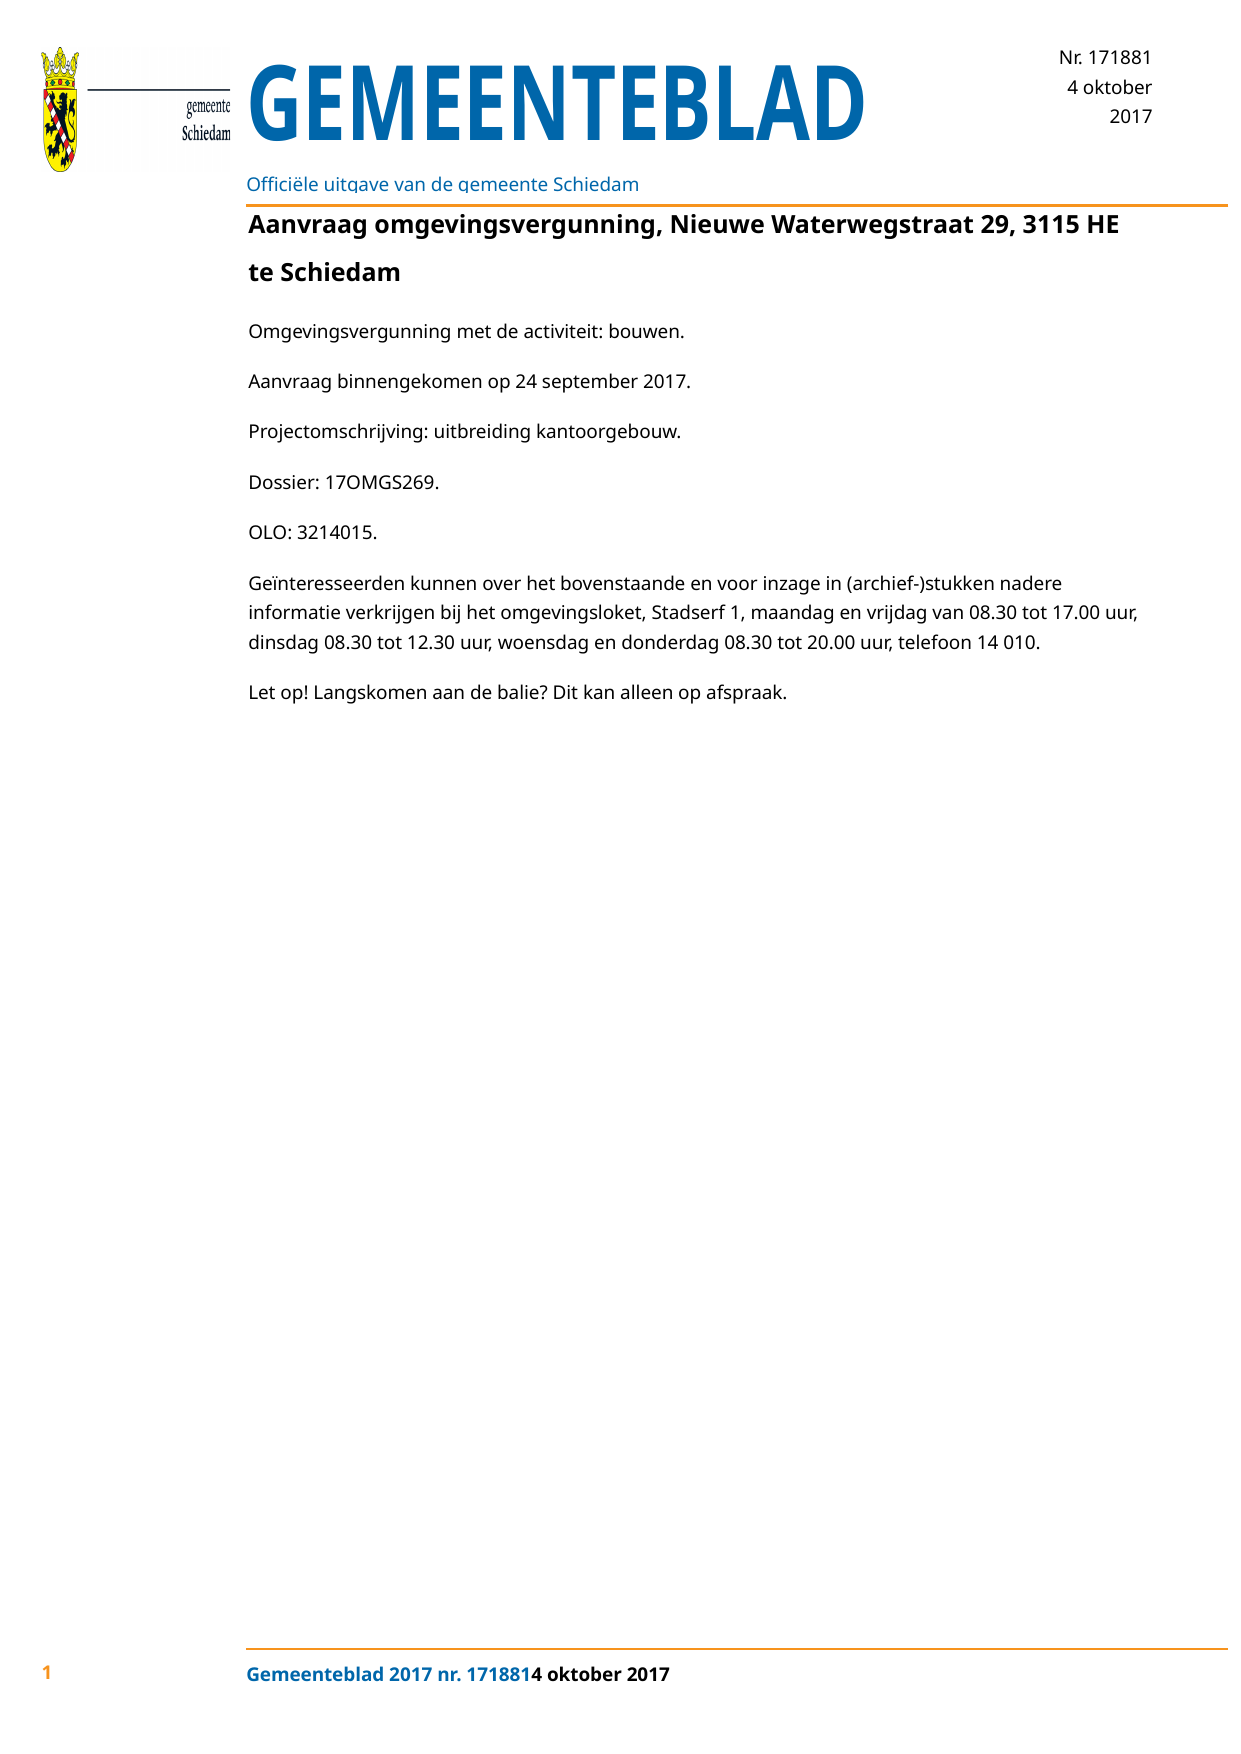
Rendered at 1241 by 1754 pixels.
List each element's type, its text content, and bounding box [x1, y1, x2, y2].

text Projectomschrijving: uitbreiding kantoorgebouw. [248, 419, 1152, 444]
text Aanvraag binnengekomen op 24 september 2017. [248, 368, 1152, 394]
text OLO: 3214015. [248, 519, 1152, 545]
text Dossier: 17OMGS269. [248, 469, 1152, 495]
text Geïnteresseerden kunnen over het bovenstaande en voor inzage in (archief-)stukken nadere informatie verkrijgen bij het omgevingsloket, Stadserf 1, maandag en vrijdag van 08.30 tot 17.00 uur, dinsdag 08.30 tot 12.30 uur, woensdag en donderdag 08.30 tot 20.00 uur, telefoon 14 010. [248, 570, 1152, 655]
text Omgevingsvergunning met de activiteit: bouwen. [248, 318, 1152, 344]
picture [41, 47, 231, 172]
text Aanvraag omgevingsvergunning, Nieuwe Waterwegstraat 29, 3115 HE te Schiedam [248, 207, 1152, 288]
text Let op! Langskomen aan de balie? Dit kan alleen op afspraak. [248, 679, 1152, 705]
